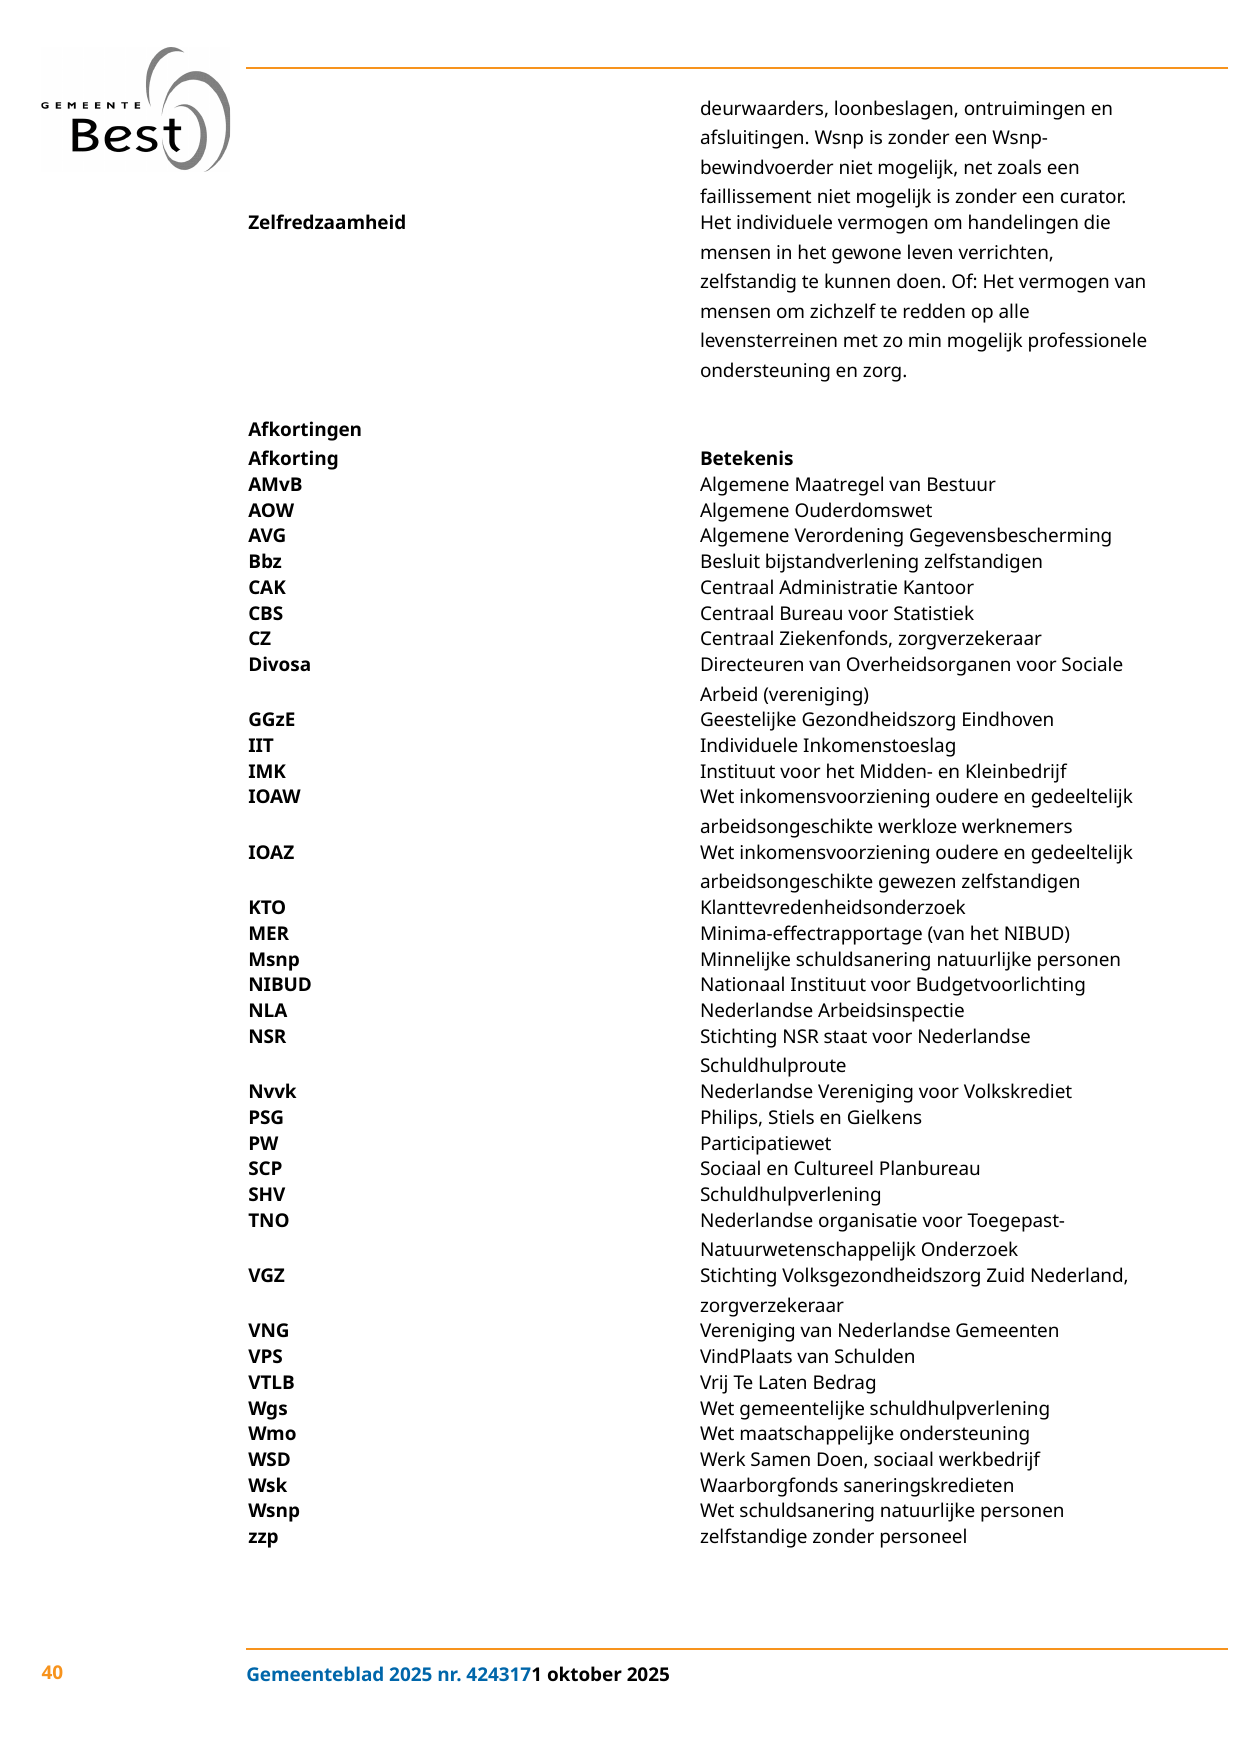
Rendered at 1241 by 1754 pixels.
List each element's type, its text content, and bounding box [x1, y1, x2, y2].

table_cell Minima‑effectrapportage (van het NIBUD) [700, 920, 1152, 946]
table_cell [248, 95, 700, 209]
table_cell zelfstandige zonder personeel [700, 1524, 1152, 1549]
table_cell Werk Samen Doen, sociaal werkbedrijf [700, 1446, 1152, 1472]
table_cell Waarborgfonds saneringskredieten [700, 1472, 1152, 1498]
table_cell Stichting Volksgezondheidszorg Zuid Nederland, zorgverzekeraar [700, 1262, 1152, 1318]
table_cell TNO [248, 1207, 700, 1262]
table_cell KTO [248, 894, 700, 920]
table_cell Bbz [248, 548, 700, 574]
table_cell Sociaal en Cultureel Planbureau [700, 1156, 1152, 1181]
table_cell Zelfredzaamheid [248, 209, 700, 383]
table_cell Het individuele vermogen om handelingen die mensen in het gewone leven verrichten, zelfstandig te kunnen doen. Of: Het vermogen van mensen om zichzelf te redden op alle levensterreinen met zo min mogelijk professionele ondersteuning en zorg. [700, 209, 1152, 383]
picture [41, 47, 231, 172]
table_cell NIBUD [248, 972, 700, 997]
table_cell CAK [248, 574, 700, 600]
table_cell Nederlandse Vereniging voor Volkskrediet [700, 1078, 1152, 1104]
table_cell CBS [248, 600, 700, 626]
table_cell Individuele Inkomenstoeslag [700, 732, 1152, 758]
table_cell Centraal Bureau voor Statistiek [700, 600, 1152, 626]
table_cell zzp [248, 1524, 700, 1549]
table_cell Msnp [248, 946, 700, 972]
table_cell IOAW [248, 784, 700, 839]
text Afkortingen [248, 416, 1152, 441]
table_cell Algemene Verordening Gegevensbescherming [700, 523, 1152, 548]
table_cell Wet inkomensvoorziening oudere en gedeeltelijk arbeidsongeschikte werkloze werknemers [700, 784, 1152, 839]
table_cell VindPlaats van Schulden [700, 1343, 1152, 1369]
table_cell Wgs [248, 1395, 700, 1421]
table_cell PSG [248, 1104, 700, 1130]
table_cell IMK [248, 758, 700, 784]
table_cell Divosa [248, 651, 700, 707]
table_cell MER [248, 920, 700, 946]
table_cell Nederlandse organisatie voor Toegepast-Natuurwetenschappelijk Onderzoek [700, 1207, 1152, 1262]
table_header Afkorting [248, 445, 700, 471]
table_cell Wet schuldsanering natuurlijke personen [700, 1498, 1152, 1523]
table_cell Minnelijke schuldsanering natuurlijke personen [700, 946, 1152, 972]
table_cell Nvvk [248, 1078, 700, 1104]
table_cell CZ [248, 626, 700, 651]
table_cell AMvB [248, 471, 700, 497]
table_cell deurwaarders, loonbeslagen, ontruimingen en afsluitingen. Wsnp is zonder een Wsnp-bewindvoerder niet mogelijk, net zoals een faillissement niet mogelijk is zonder een curator. [700, 95, 1152, 209]
table_cell Vrij Te Laten Bedrag [700, 1369, 1152, 1395]
table_cell VTLB [248, 1369, 700, 1395]
table_cell Directeuren van Overheidsorganen voor Sociale Arbeid (vereniging) [700, 651, 1152, 707]
table_cell Vereniging van Nederlandse Gemeenten [700, 1318, 1152, 1343]
table_cell IOAZ [248, 839, 700, 894]
table_cell Geestelijke Gezondheidszorg Eindhoven [700, 707, 1152, 732]
table_cell VGZ [248, 1262, 700, 1318]
table_cell Centraal Administratie Kantoor [700, 574, 1152, 600]
table_cell Centraal Ziekenfonds, zorgverzekeraar [700, 626, 1152, 651]
table_cell SHV [248, 1181, 700, 1207]
table_cell Instituut voor het Midden- en Kleinbedrijf [700, 758, 1152, 784]
table_cell Nederlandse Arbeidsinspectie [700, 997, 1152, 1023]
table_cell Wet gemeentelijke schuldhulpverlening [700, 1395, 1152, 1421]
table_cell NSR [248, 1023, 700, 1078]
table_cell Philips, Stiels en Gielkens [700, 1104, 1152, 1130]
table_cell Nationaal Instituut voor Budgetvoorlichting [700, 972, 1152, 997]
table_cell Klanttevredenheidsonderzoek [700, 894, 1152, 920]
table_cell Wsk [248, 1472, 700, 1498]
table_cell AOW [248, 497, 700, 523]
table_cell AVG [248, 523, 700, 548]
table_cell Schuldhulpverlening [700, 1181, 1152, 1207]
table_cell IIT [248, 732, 700, 758]
table_cell Besluit bijstandverlening zelfstandigen [700, 548, 1152, 574]
table_cell Algemene Maatregel van Bestuur [700, 471, 1152, 497]
table_cell WSD [248, 1446, 700, 1472]
table_cell VNG [248, 1318, 700, 1343]
table_cell Wet inkomensvoorziening oudere en gedeeltelijk arbeidsongeschikte gewezen zelfstandigen [700, 839, 1152, 894]
table_cell PW [248, 1130, 700, 1156]
table_cell VPS [248, 1343, 700, 1369]
table_cell NLA [248, 997, 700, 1023]
table_cell Participatiewet [700, 1130, 1152, 1156]
table_cell Wet maatschappelijke ondersteuning [700, 1421, 1152, 1446]
table_cell Wmo [248, 1421, 700, 1446]
table_cell Algemene Ouderdomswet [700, 497, 1152, 523]
table_cell SCP [248, 1156, 700, 1181]
table_cell Wsnp [248, 1498, 700, 1523]
table_cell GGzE [248, 707, 700, 732]
table_header Betekenis [700, 445, 1152, 471]
table_cell Stichting NSR staat voor Nederlandse Schuldhulproute [700, 1023, 1152, 1078]
